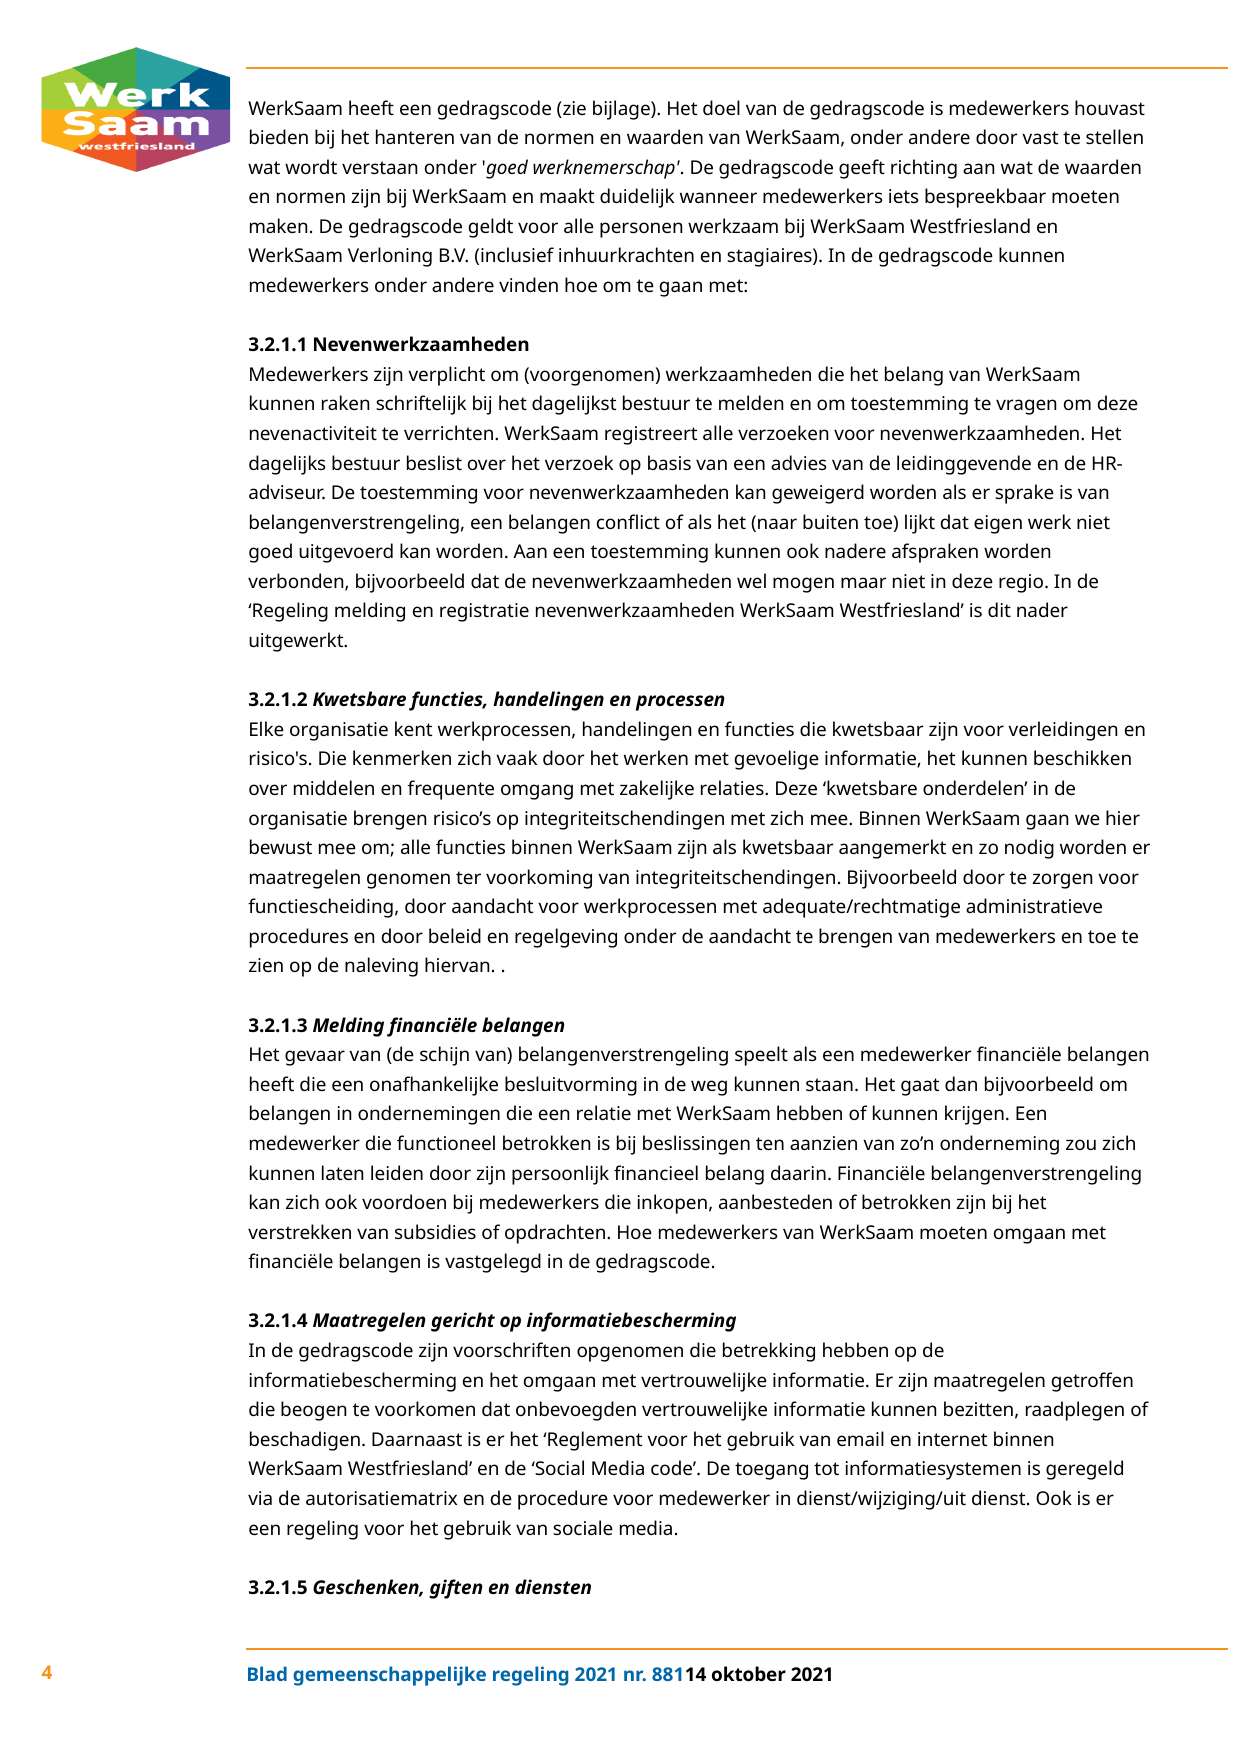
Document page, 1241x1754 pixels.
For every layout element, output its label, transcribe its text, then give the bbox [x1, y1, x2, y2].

text Medewerkers zijn verplicht om (voorgenomen) werkzaamheden die het belang van WerkSaam kunnen raken schriftelijk bij het dagelijkst bestuur te melden en om toestemming te vragen om deze nevenactiviteit te verrichten. WerkSaam registreert alle verzoeken voor nevenwerkzaamheden. Het dagelijks bestuur beslist over het verzoek op basis van een advies van de leidinggevende en de HR-adviseur. De toestemming voor nevenwerkzaamheden kan geweigerd worden als er sprake is van belangenverstrengeling, een belangen conflict of als het (naar buiten toe) lijkt dat eigen werk niet goed uitgevoerd kan worden. Aan een toestemming kunnen ook nadere afspraken worden verbonden, bijvoorbeeld dat de nevenwerkzaamheden wel mogen maar niet in deze regio. In de ‘Regeling melding en registratie nevenwerkzaamheden WerkSaam Westfriesland’ is dit nader uitgewerkt. [248, 361, 1152, 653]
text 3.2.1.2 Kwetsbare functies, handelingen en processen [248, 686, 1152, 712]
picture [41, 47, 231, 172]
text 3.2.1.1 Nevenwerkzaamheden [248, 331, 1152, 357]
text WerkSaam heeft een gedragscode (zie bijlage). Het doel van de gedragscode is medewerkers houvast bieden bij het hanteren van de normen en waarden van WerkSaam, onder andere door vast te stellen wat wordt verstaan onder 'goed werknemerschap'. De gedragscode geeft richting aan wat de waarden en normen zijn bij WerkSaam en maakt duidelijk wanneer medewerkers iets bespreekbaar moeten maken. De gedragscode geldt voor alle personen werkzaam bij WerkSaam Westfriesland en WerkSaam Verloning B.V. (inclusief inhuurkrachten en stagiaires). In de gedragscode kunnen medewerkers onder andere vinden hoe om te gaan met: [248, 95, 1152, 298]
text 3.2.1.5 Geschenken, giften en diensten [248, 1574, 1152, 1600]
text In de gedragscode zijn voorschriften opgenomen die betrekking hebben op de informatiebescherming en het omgaan met vertrouwelijke informatie. Er zijn maatregelen getroffen die beogen te voorkomen dat onbevoegden vertrouwelijke informatie kunnen bezitten, raadplegen of beschadigen. Daarnaast is er het ‘Reglement voor het gebruik van email en internet binnen WerkSaam Westfriesland’ en de ‘Social Media code’. De toegang tot informatiesystemen is geregeld via de autorisatiematrix en de procedure voor medewerker in dienst/wijziging/uit dienst. Ook is er een regeling voor het gebruik van sociale media. [248, 1337, 1152, 1541]
text Elke organisatie kent werkprocessen, handelingen en functies die kwetsbaar zijn voor verleidingen en risico's. Die kenmerken zich vaak door het werken met gevoelige informatie, het kunnen beschikken over middelen en frequente omgang met zakelijke relaties. Deze ‘kwetsbare onderdelen’ in de organisatie brengen risico’s op integriteitschendingen met zich mee. Binnen WerkSaam gaan we hier bewust mee om; alle functies binnen WerkSaam zijn als kwetsbaar aangemerkt en zo nodig worden er maatregelen genomen ter voorkoming van integriteitschendingen. Bijvoorbeeld door te zorgen voor functiescheiding, door aandacht voor werkprocessen met adequate/rechtmatige administratieve procedures en door beleid en regelgeving onder de aandacht te brengen van medewerkers en toe te zien op de naleving hiervan. . [248, 716, 1152, 978]
text 3.2.1.3 Melding financiële belangen [248, 1012, 1152, 1038]
text Het gevaar van (de schijn van) belangenverstrengeling speelt als een medewerker financiële belangen heeft die een onafhankelijke besluitvorming in de weg kunnen staan. Het gaat dan bijvoorbeeld om belangen in ondernemingen die een relatie met WerkSaam hebben of kunnen krijgen. Een medewerker die functioneel betrokken is bij beslissingen ten aanzien van zo’n onderneming zou zich kunnen laten leiden door zijn persoonlijk financieel belang daarin. Financiële belangenverstrengeling kan zich ook voordoen bij medewerkers die inkopen, aanbesteden of betrokken zijn bij het verstrekken van subsidies of opdrachten. Hoe medewerkers van WerkSaam moeten omgaan met financiële belangen is vastgelegd in de gedragscode. [248, 1041, 1152, 1274]
text 3.2.1.4 Maatregelen gericht op informatiebescherming [248, 1308, 1152, 1333]
